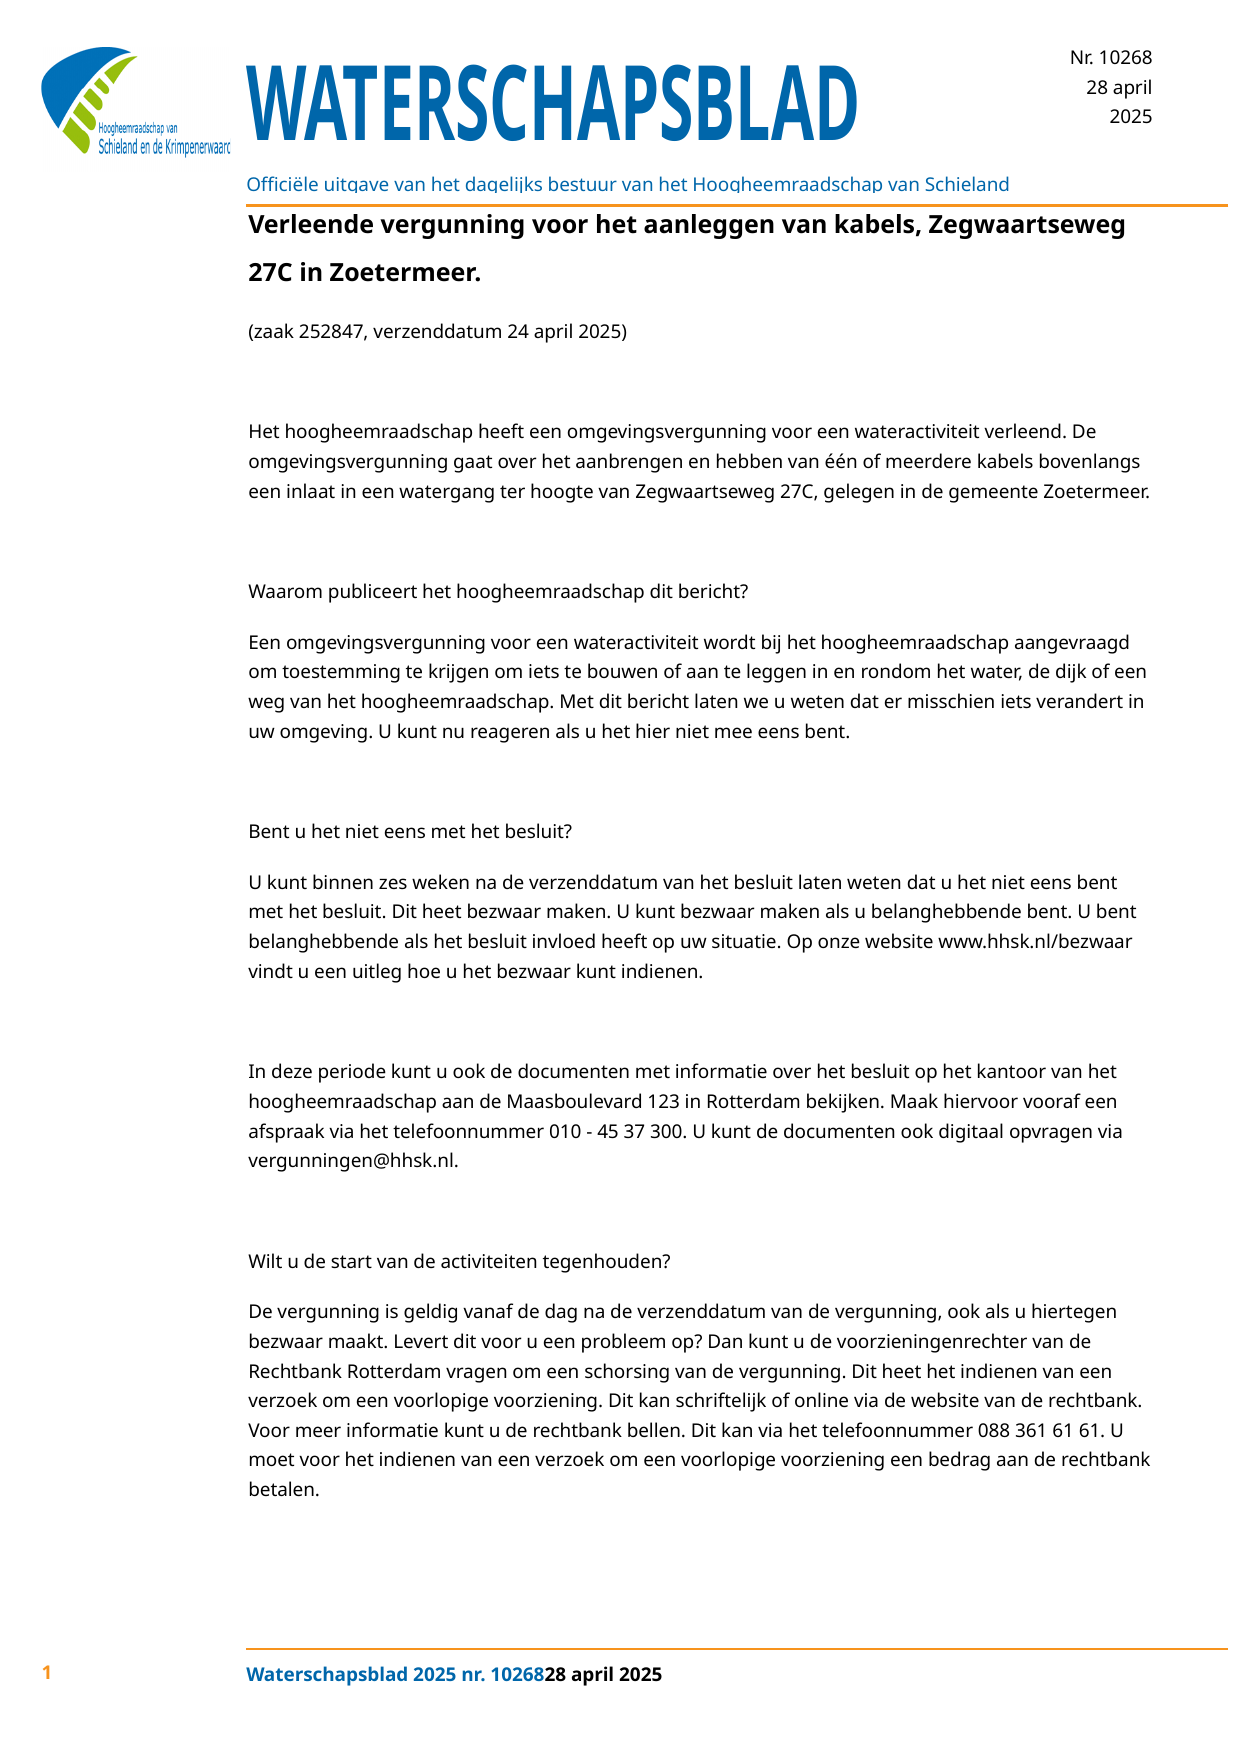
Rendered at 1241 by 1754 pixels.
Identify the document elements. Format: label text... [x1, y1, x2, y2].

text In deze periode kunt u ook de documenten met informatie over het besluit op het kantoor van het hoogheemraadschap aan de Maasboulevard 123 in Rotterdam bekijken. Maak hiervoor vooraf een afspraak via het telefoonnummer 010 - 45 37 300. U kunt de documenten ook digitaal opvragen via vergunningen@hhsk.nl. [248, 1059, 1152, 1173]
text (zaak 252847, verzenddatum 24 april 2025) [248, 318, 1152, 344]
picture [41, 47, 231, 172]
text Bent u het niet eens met het besluit? [248, 819, 1152, 844]
text Wilt u de start van de activiteiten tegenhouden? [248, 1248, 1152, 1274]
text Waarom publiceert het hoogheemraadschap dit bericht? [248, 579, 1152, 604]
text Verleende vergunning voor het aanleggen van kabels, Zegwaartseweg 27C in Zoetermeer. [248, 207, 1152, 288]
text Het hoogheemraadschap heeft een omgevingsvergunning voor een wateractiviteit verleend. De omgevingsvergunning gaat over het aanbrengen en hebben van één of meerdere kabels bovenlangs een inlaat in een watergang ter hoogte van Zegwaartseweg 27C, gelegen in de gemeente Zoetermeer. [248, 419, 1152, 504]
text U kunt binnen zes weken na de verzenddatum van het besluit laten weten dat u het niet eens bent met het besluit. Dit heet bezwaar maken. U kunt bezwaar maken als u belanghebbende bent. U bent belanghebbende als het besluit invloed heeft op uw situatie. Op onze website www.hhsk.nl/bezwaar vindt u een uitleg hoe u het bezwaar kunt indienen. [248, 869, 1152, 984]
text De vergunning is geldig vanaf de dag na de verzenddatum van de vergunning, ook als u hiertegen bezwaar maakt. Levert dit voor u een probleem op? Dan kunt u de voorzieningenrechter van de Rechtbank Rotterdam vragen om een schorsing van de vergunning. Dit heet het indienen van een verzoek om een voorlopige voorziening. Dit kan schriftelijk of online via de website van de rechtbank. Voor meer informatie kunt u de rechtbank bellen. Dit kan via het telefoonnummer 088 361 61 61. U moet voor het indienen van een verzoek om een voorlopige voorziening een bedrag aan de rechtbank betalen. [248, 1299, 1152, 1502]
text Een omgevingsvergunning voor een wateractiviteit wordt bij het hoogheemraadschap aangevraagd om toestemming te krijgen om iets te bouwen of aan te leggen in en rondom het water, de dijk of een weg van het hoogheemraadschap. Met dit bericht laten we u weten dat er misschien iets verandert in uw omgeving. U kunt nu reageren als u het hier niet mee eens bent. [248, 629, 1152, 744]
